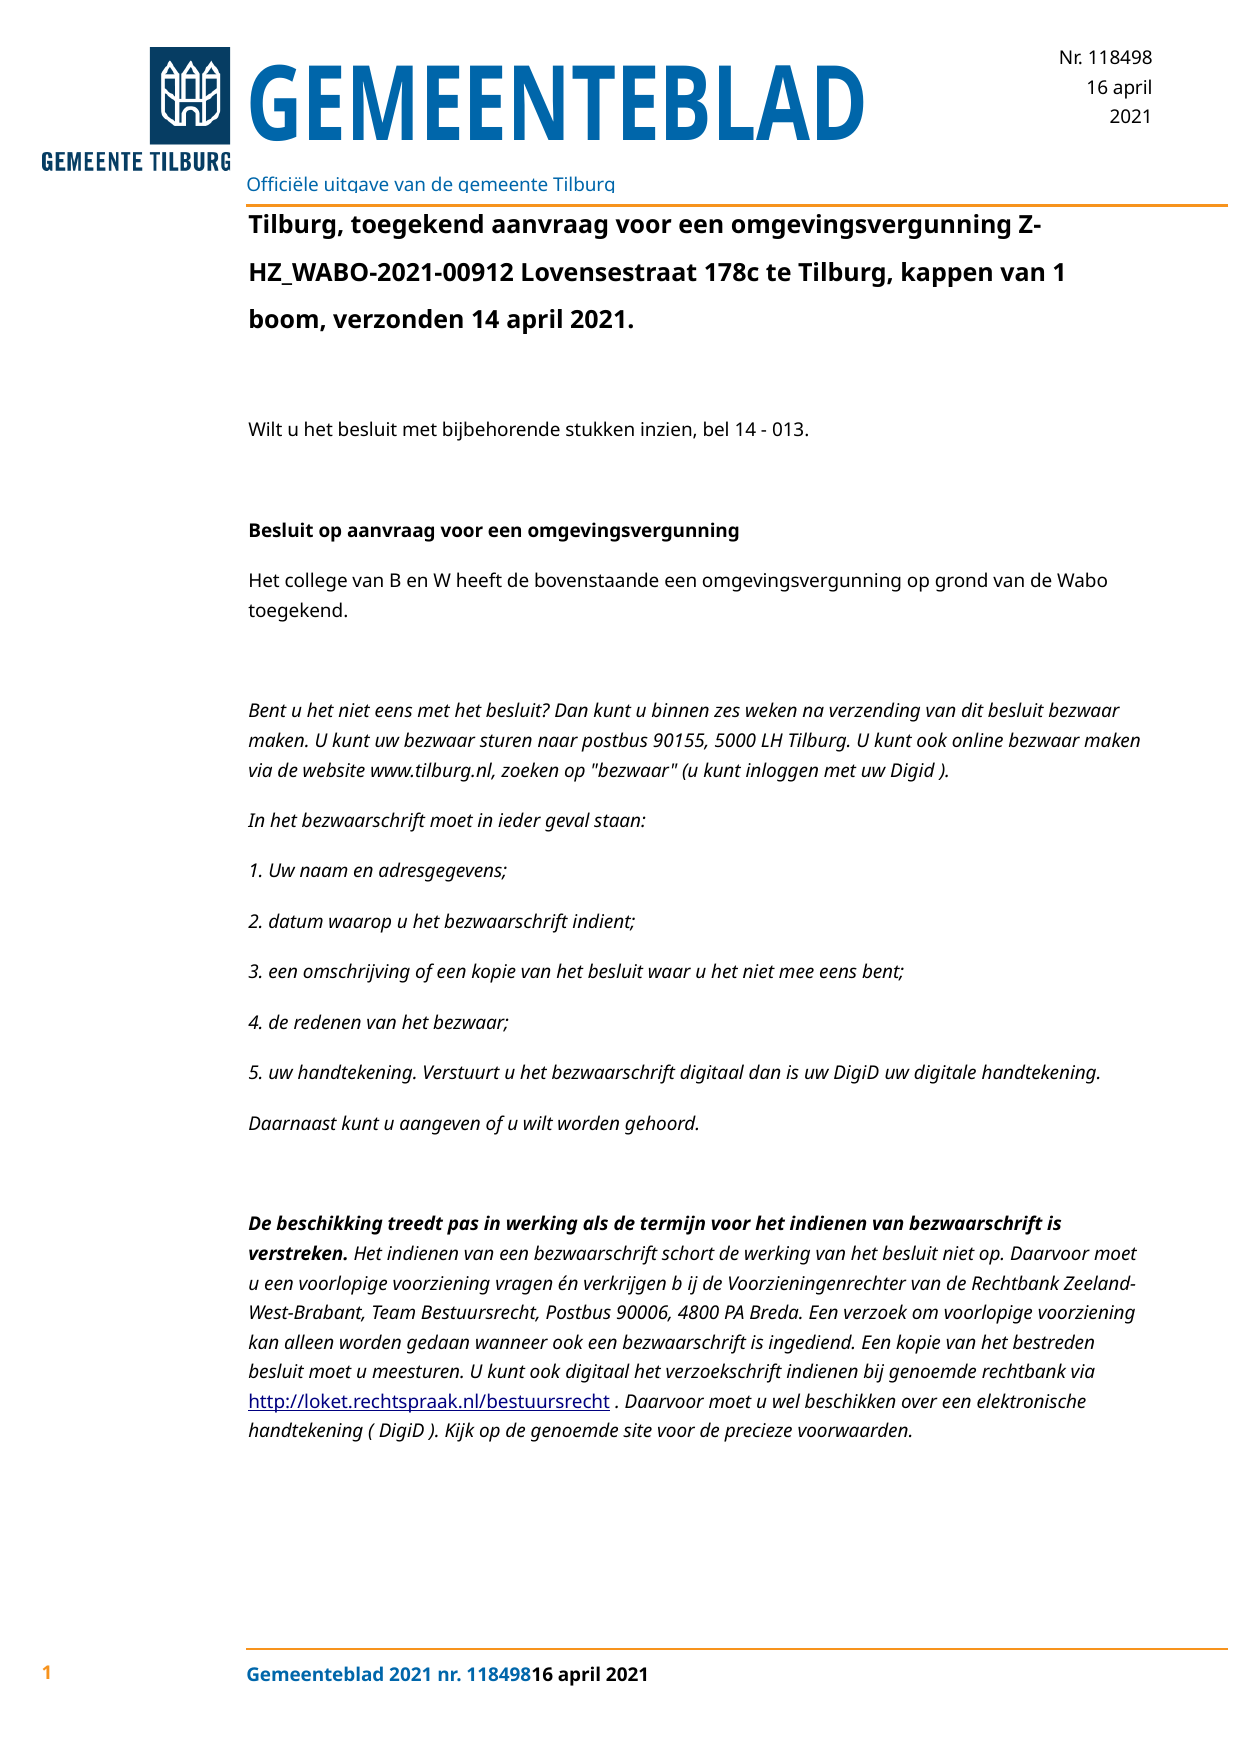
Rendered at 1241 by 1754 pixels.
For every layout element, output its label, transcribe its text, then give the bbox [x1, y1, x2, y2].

text Tilburg, toegekend aanvraag voor een omgevingsvergunning Z-HZ_WABO-2021-00912 Lovensestraat 178c te Tilburg, kappen van 1 boom, verzonden 14 april 2021. [248, 207, 1152, 336]
text In het bezwaarschrift moet in ieder geval staan: [248, 807, 1152, 833]
text 5. uw handtekening. Verstuurt u het bezwaarschrift digitaal dan is uw DigiD uw digitale handtekening. [248, 1059, 1152, 1085]
text Wilt u het besluit met bijbehorende stukken inzien, bel 14 - 013. [248, 416, 1152, 442]
text Daarnaast kunt u aangeven of u wilt worden gehoord. [248, 1110, 1152, 1135]
text 2. datum waarop u het bezwaarschrift indient; [248, 908, 1152, 934]
text 1. Uw naam en adresgegevens; [248, 858, 1152, 883]
text 3. een omschrijving of een kopie van het besluit waar u het niet mee eens bent; [248, 958, 1152, 984]
text Bent u het niet eens met het besluit? Dan kunt u binnen zes weken na verzending van dit besluit bezwaar maken. U kunt uw bezwaar sturen naar postbus 90155, 5000 LH Tilburg. U kunt ook online bezwaar maken via de website www.tilburg.nl, zoeken op "bezwaar" (u kunt inloggen met uw Digid ). [248, 698, 1152, 782]
picture [41, 47, 231, 172]
text De beschikking treedt pas in werking als de termijn voor het indienen van bezwaarschrift is verstreken. Het indienen van een bezwaarschrift schort de werking van het besluit niet op. Daarvoor moet u een voorlopige voorziening vragen én verkrijgen b ij de Voorzieningenrechter van de Rechtbank Zeeland-West-Brabant, Team Bestuursrecht, Postbus 90006, 4800 PA Breda. Een verzoek om voorlopige voorziening kan alleen worden gedaan wanneer ook een bezwaarschrift is ingediend. Een kopie van het bestreden besluit moet u meesturen. U kunt ook digitaal het verzoekschrift indienen bij genoemde rechtbank via http://loket.rechtspraak.nl/bestuursrecht . Daarvoor moet u wel beschikken over een elektronische handtekening ( DigiD ). Kijk op de genoemde site voor de precieze voorwaarden. [248, 1211, 1152, 1443]
text Besluit op aanvraag voor een omgevingsvergunning [248, 517, 1152, 542]
text Het college van B en W heeft de bovenstaande een omgevingsvergunning op grond van de Wabo toegekend. [248, 567, 1152, 622]
text 4. de redenen van het bezwaar; [248, 1009, 1152, 1034]
